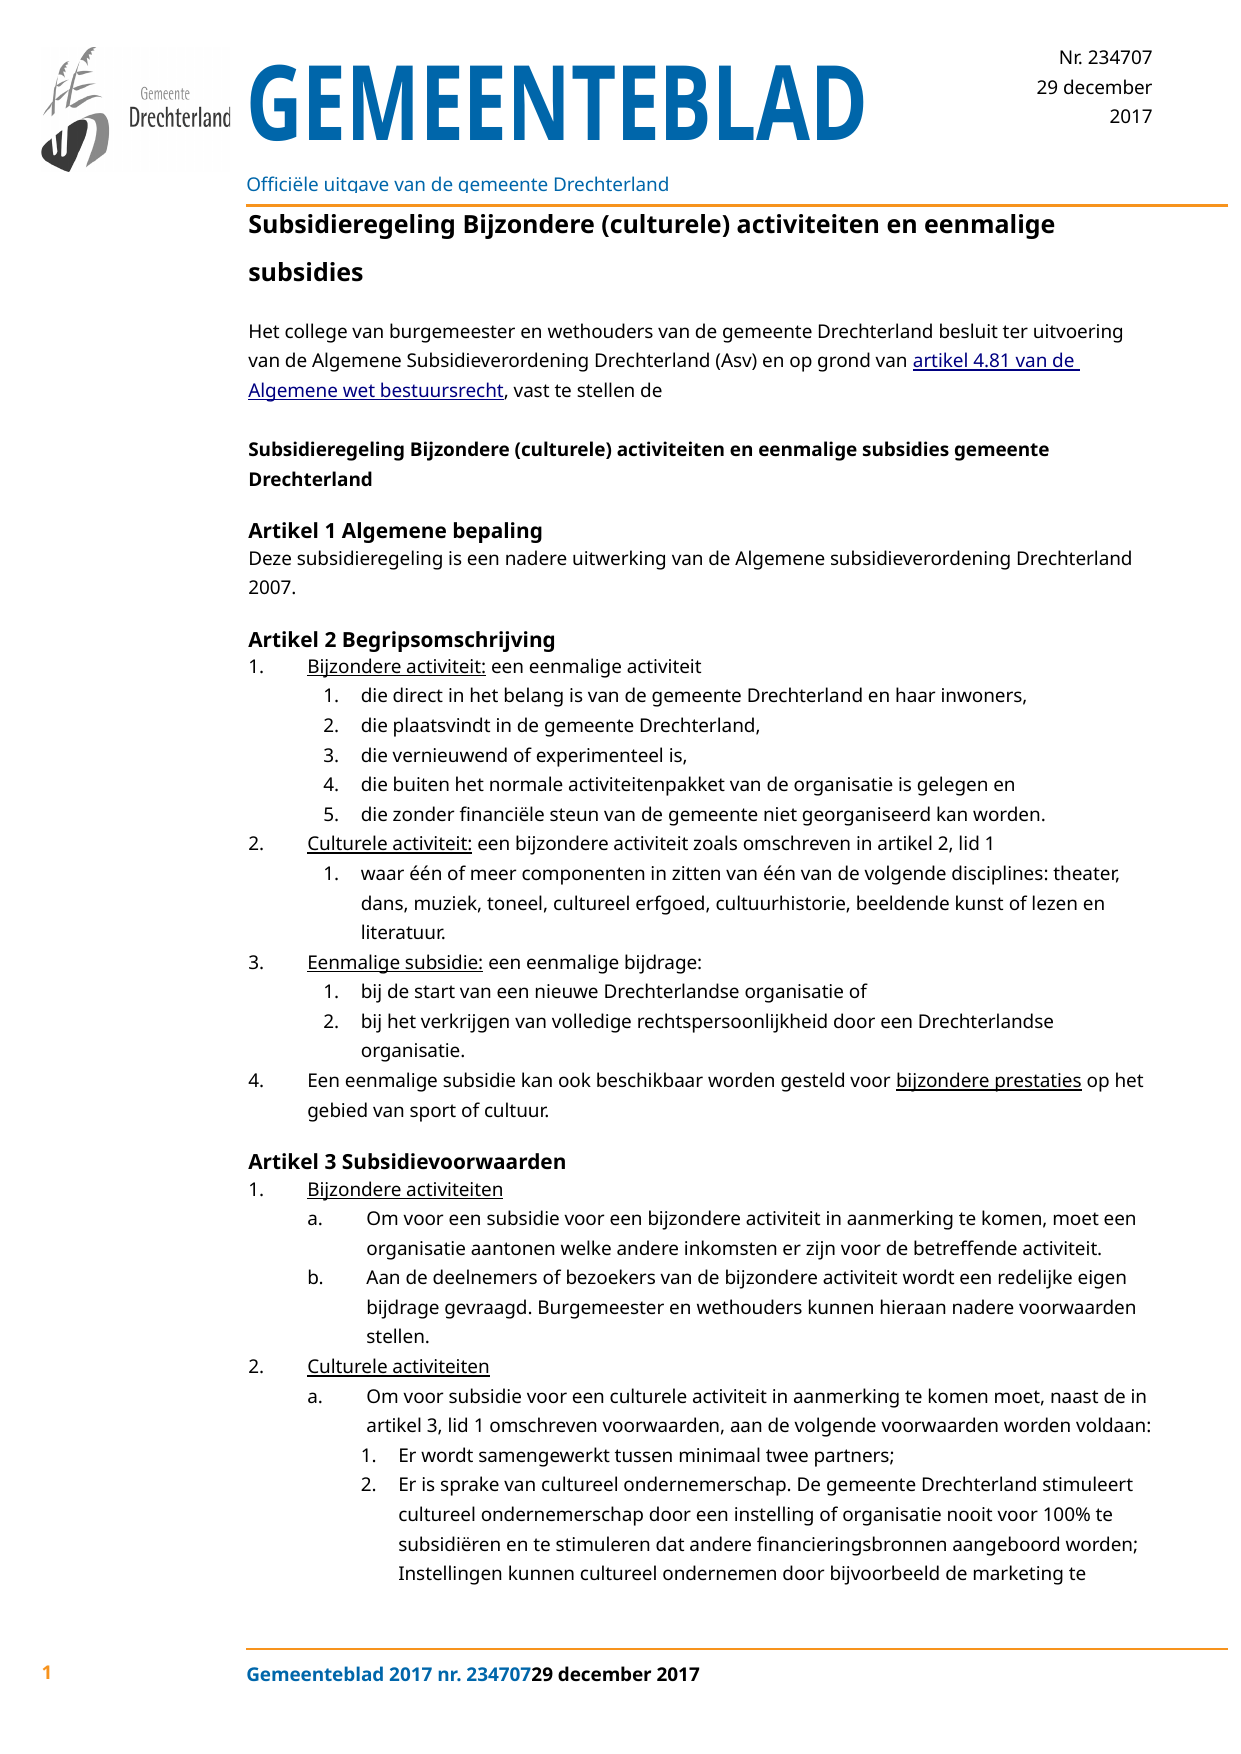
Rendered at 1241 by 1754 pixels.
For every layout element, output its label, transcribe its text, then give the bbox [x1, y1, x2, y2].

list Bijzondere activiteit: een eenmalige activiteit [248, 653, 1152, 679]
list Om voor subsidie voor een culturele activiteit in aanmerking te komen moet, naast de in artikel 3, lid 1 omschreven voorwaarden, aan de volgende voorwaarden worden voldaan: [307, 1383, 1152, 1438]
list bij de start van een nieuwe Drechterlandse organisatie of [323, 978, 1152, 1004]
list Culturele activiteit: een bijzondere activiteit zoals omschreven in artikel 2, lid 1 [248, 831, 1152, 856]
picture [41, 47, 231, 172]
text Artikel 2 Begripsomschrijving [248, 625, 1152, 653]
list waar één of meer componenten in zitten van één van de volgende disciplines: theater, dans, muziek, toneel, cultureel erfgoed, cultuurhistorie, beeldende kunst of lezen en literatuur. [323, 860, 1152, 945]
list die direct in het belang is van de gemeente Drechterland en haar inwoners, [323, 683, 1152, 708]
list die zonder financiële steun van de gemeente niet georganiseerd kan worden. [323, 801, 1152, 827]
list Aan de deelnemers of bezoekers van de bijzondere activiteit wordt een redelijke eigen bijdrage gevraagd. Burgemeester en wethouders kunnen hieraan nadere voorwaarden stellen. [307, 1264, 1152, 1349]
list Er wordt samengewerkt tussen minimaal twee partners; [361, 1442, 1152, 1468]
text Artikel 1 Algemene bepaling [248, 516, 1152, 545]
text Subsidieregeling Bijzondere (culturele) activiteiten en eenmalige subsidies gemeente Drechterland [248, 436, 1152, 492]
list Om voor een subsidie voor een bijzondere activiteit in aanmerking te komen, moet een organisatie aantonen welke andere inkomsten er zijn voor de betreffende activiteit. [307, 1205, 1152, 1261]
list die buiten het normale activiteitenpakket van de organisatie is gelegen en [323, 771, 1152, 797]
list Culturele activiteiten [248, 1353, 1152, 1379]
text Deze subsidieregeling is een nadere uitwerking van de Algemene subsidieverordening Drechterland 2007. [248, 545, 1152, 600]
list die vernieuwend of experimenteel is, [323, 742, 1152, 768]
list die plaatsvindt in de gemeente Drechterland, [323, 712, 1152, 738]
list Er is sprake van cultureel ondernemerschap. De gemeente Drechterland stimuleert cultureel ondernemerschap door een instelling of organisatie nooit voor 100% te subsidiëren en te stimuleren dat andere financieringsbronnen aangeboord worden; Instellingen kunnen cultureel ondernemen door bijvoorbeeld de marketing te [361, 1472, 1152, 1586]
list Eenmalige subsidie: een eenmalige bijdrage: [248, 949, 1152, 975]
list bij het verkrijgen van volledige rechtspersoonlijkheid door een Drechterlandse organisatie. [323, 1008, 1152, 1063]
text Artikel 3 Subsidievoorwaarden [248, 1147, 1152, 1176]
list Bijzondere activiteiten [248, 1176, 1152, 1201]
list Een eenmalige subsidie kan ook beschikbaar worden gesteld voor bijzondere prestaties op het gebied van sport of cultuur. [248, 1067, 1152, 1123]
text Het college van burgemeester en wethouders van de gemeente Drechterland besluit ter uitvoering van de Algemene Subsidieverordening Drechterland (Asv) en op grond van artikel 4.81 van de Algemene wet bestuursrecht, vast te stellen de [248, 318, 1152, 403]
text Subsidieregeling Bijzondere (culturele) activiteiten en eenmalige subsidies [248, 207, 1152, 288]
